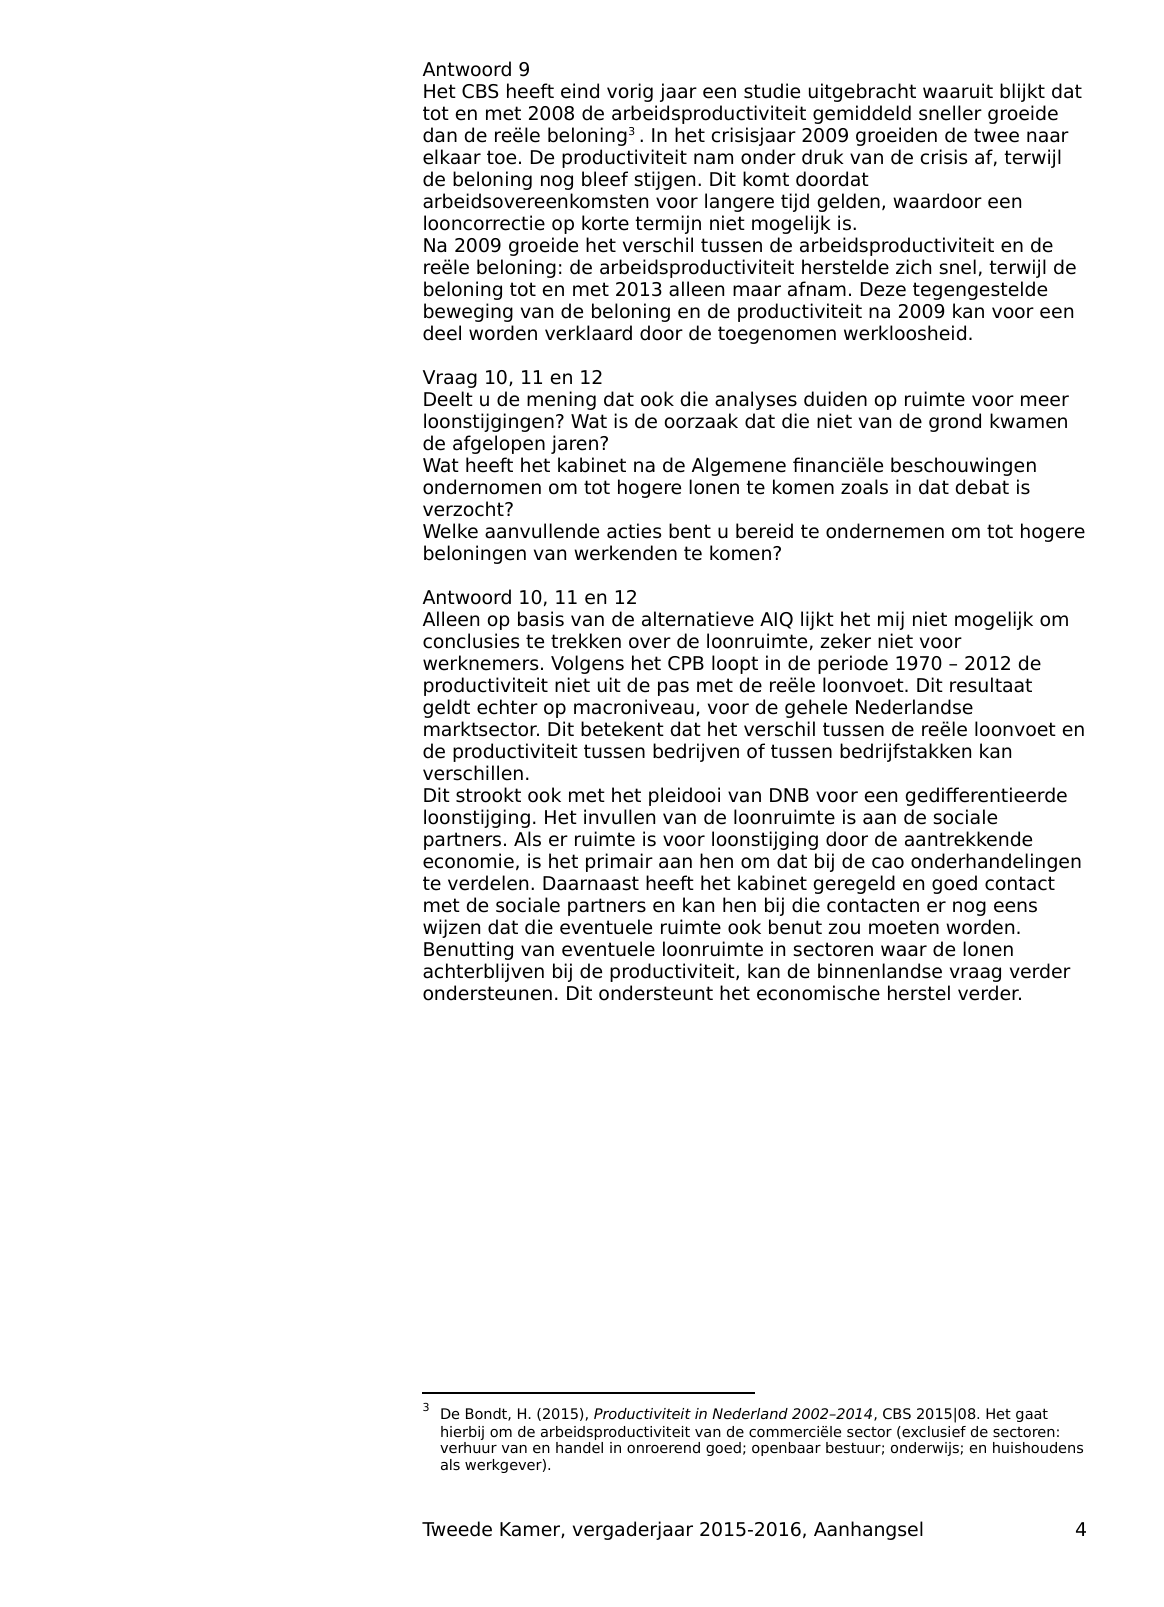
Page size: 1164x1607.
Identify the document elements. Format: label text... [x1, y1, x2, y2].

text Het CBS heeft eind vorig jaar een studie uitgebracht waaruit blijkt dat tot en met 2008 de arbeidsproductiviteit gemiddeld sneller groeide dan de reële beloning. In het crisisjaar 2009 groeiden de twee naar elkaar toe. De productiviteit nam onder druk van de crisis af, terwijl de beloning nog bleef stijgen. Dit komt doordat arbeidsovereenkomsten voor langere tijd gelden, waardoor een looncorrectie op korte termijn niet mogelijk is. [422, 81, 1087, 235]
text Na 2009 groeide het verschil tussen de arbeidsproductiviteit en de reële beloning: de arbeidsproductiviteit herstelde zich snel, terwijl de beloning tot en met 2013 alleen maar afnam. Deze tegengestelde beweging van de beloning en de productiviteit na 2009 kan voor een deel worden verklaard door de toegenomen werkloosheid. [422, 235, 1087, 345]
text Deelt u de mening dat ook die analyses duiden op ruimte voor meer loonstijgingen? Wat is de oorzaak dat die niet van de grond kwamen de afgelopen jaren? [422, 389, 1087, 455]
text Vraag 10, 11 en 12 [422, 367, 1087, 389]
text Alleen op basis van de alternatieve AIQ lijkt het mij niet mogelijk om conclusies te trekken over de loonruimte, zeker niet voor werknemers. Volgens het CPB loopt in de periode 1970 – 2012 de productiviteit niet uit de pas met de reële loonvoet. Dit resultaat geldt echter op macroniveau, voor de gehele Nederlandse marktsector. Dit betekent dat het verschil tussen de reële loonvoet en de productiviteit tussen bedrijven of tussen bedrijfstakken kan verschillen. [422, 609, 1087, 785]
text De Bondt, H. (2015), Productiviteit in Nederland 2002–2014, CBS 2015|08. Het gaat hierbij om de arbeidsproductiviteit van de commerciële sector (exclusief de sectoren: verhuur van en handel in onroerend goed; openbaar bestuur; onderwijs; en huishoudens als werkgever). [422, 1402, 1087, 1474]
text Welke aanvullende acties bent u bereid te ondernemen om tot hogere beloningen van werkenden te komen? [422, 521, 1087, 565]
text Antwoord 9 [422, 59, 1087, 81]
text Wat heeft het kabinet na de Algemene financiële beschouwingen ondernomen om tot hogere lonen te komen zoals in dat debat is verzocht? [422, 455, 1087, 521]
text Antwoord 10, 11 en 12 [422, 587, 1087, 609]
text Dit strookt ook met het pleidooi van DNB voor een gedifferentieerde loonstijging. Het invullen van de loonruimte is aan de sociale partners. Als er ruimte is voor loonstijging door de aantrekkende economie, is het primair aan hen om dat bij de cao onderhandelingen te verdelen. Daarnaast heeft het kabinet geregeld en goed contact met de sociale partners en kan hen bij die contacten er nog eens wijzen dat die eventuele ruimte ook benut zou moeten worden. Benutting van eventuele loonruimte in sectoren waar de lonen achterblijven bij de productiviteit, kan de binnenlandse vraag verder ondersteunen. Dit ondersteunt het economische herstel verder. [422, 785, 1087, 1004]
